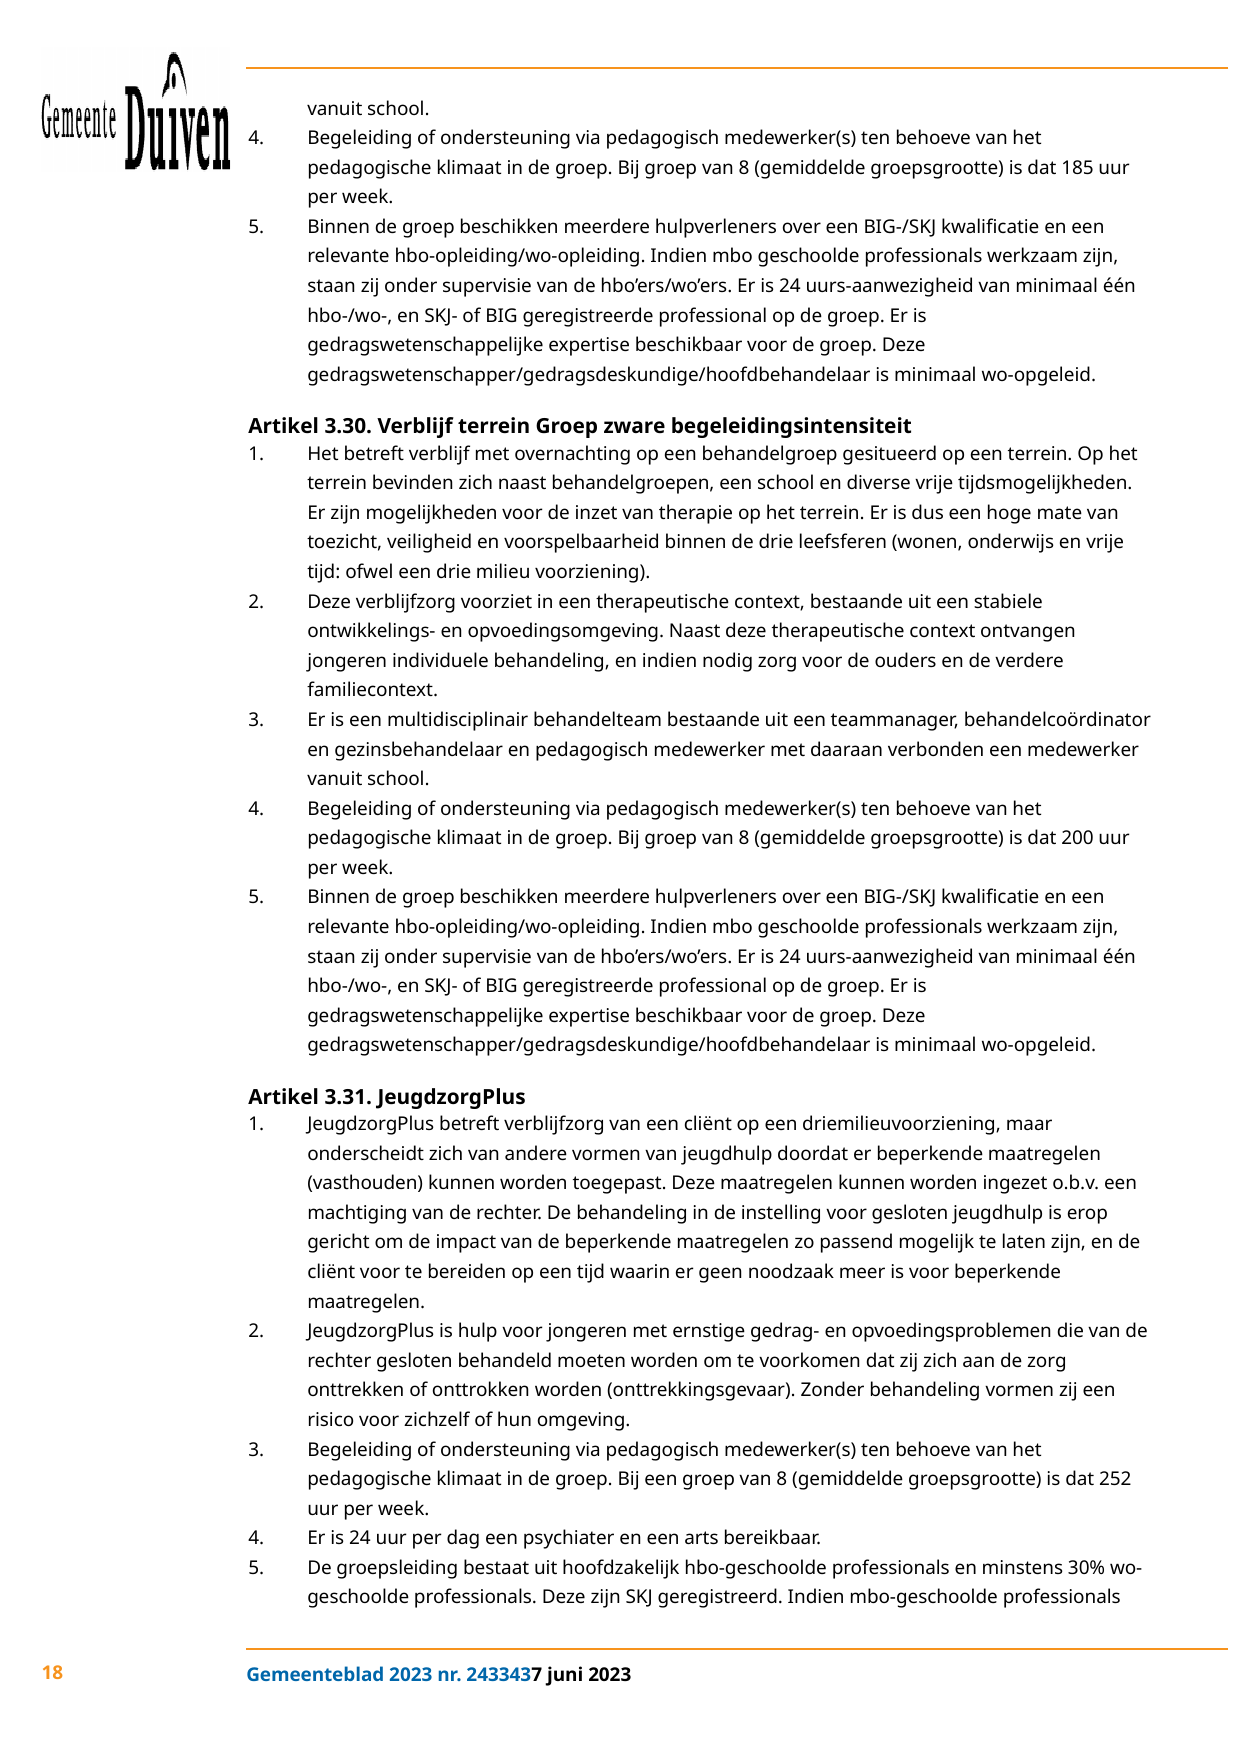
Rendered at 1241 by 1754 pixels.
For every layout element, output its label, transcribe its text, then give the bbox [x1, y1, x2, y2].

list Begeleiding of ondersteuning via pedagogisch medewerker(s) ten behoeve van het pedagogische klimaat in de groep. Bij groep van 8 (gemiddelde groepsgrootte) is dat 200 uur per week. [248, 795, 1152, 880]
list De groepsleiding bestaat uit hoofdzakelijk hbo-geschoolde professionals en minstens 30% wo-geschoolde professionals. Deze zijn SKJ geregistreerd. Indien mbo-geschoolde professionals [248, 1554, 1152, 1609]
picture [41, 47, 231, 172]
list Er is 24 uur per dag een psychiater en een arts bereikbaar. [248, 1524, 1152, 1550]
list Begeleiding of ondersteuning via pedagogisch medewerker(s) ten behoeve van het pedagogische klimaat in de groep. Bij een groep van 8 (gemiddelde groepsgrootte) is dat 252 uur per week. [248, 1436, 1152, 1521]
list Er is een multidisciplinair behandelteam bestaande uit een teammanager, behandelcoördinator en gezinsbehandelaar en pedagogisch medewerker met daaraan verbonden een medewerker vanuit school. [248, 706, 1152, 791]
list JeugdzorgPlus betreft verblijfzorg van een cliënt op een driemilieuvoorziening, maar onderscheidt zich van andere vormen van jeugdhulp doordat er beperkende maatregelen (vasthouden) kunnen worden toegepast. Deze maatregelen kunnen worden ingezet o.b.v. een machtiging van de rechter. De behandeling in de instelling voor gesloten jeugdhulp is erop gericht om de impact van de beperkende maatregelen zo passend mogelijk te laten zijn, en de cliënt voor te bereiden op een tijd waarin er geen noodzaak meer is voor beperkende maatregelen. [248, 1110, 1152, 1314]
list Het betreft verblijf met overnachting op een behandelgroep gesitueerd op een terrein. Op het terrein bevinden zich naast behandelgroepen, een school en diverse vrije tijdsmogelijkheden. Er zijn mogelijkheden voor de inzet van therapie op het terrein. Er is dus een hoge mate van toezicht, veiligheid en voorspelbaarheid binnen de drie leefsferen (wonen, onderwijs en vrije tijd: ofwel een drie milieu voorziening). [248, 440, 1152, 584]
text Artikel 3.31. JeugdzorgPlus [248, 1082, 1152, 1110]
list Begeleiding of ondersteuning via pedagogisch medewerker(s) ten behoeve van het pedagogische klimaat in de groep. Bij groep van 8 (gemiddelde groepsgrootte) is dat 185 uur per week. [248, 124, 1152, 209]
list vanuit school. [248, 95, 1152, 121]
list Deze verblijfzorg voorziet in een therapeutische context, bestaande uit een stabiele ontwikkelings- en opvoedingsomgeving. Naast deze therapeutische context ontvangen jongeren individuele behandeling, en indien nodig zorg voor de ouders en de verdere familiecontext. [248, 588, 1152, 702]
list JeugdzorgPlus is hulp voor jongeren met ernstige gedrag- en opvoedingsproblemen die van de rechter gesloten behandeld moeten worden om te voorkomen dat zij zich aan de zorg onttrekken of onttrokken worden (onttrekkingsgevaar). Zonder behandeling vormen zij een risico voor zichzelf of hun omgeving. [248, 1317, 1152, 1432]
list Binnen de groep beschikken meerdere hulpverleners over een BIG-/SKJ kwalificatie en een relevante hbo-opleiding/wo-opleiding. Indien mbo geschoolde professionals werkzaam zijn, staan zij onder supervisie van de hbo’ers/wo’ers. Er is 24 uurs-aanwezigheid van minimaal één hbo-/wo-, en SKJ- of BIG geregistreerde professional op de groep. Er is gedragswetenschappelijke expertise beschikbaar voor de groep. Deze gedragswetenschapper/gedragsdeskundige/hoofdbehandelaar is minimaal wo-opgeleid. [248, 884, 1152, 1057]
text Artikel 3.30. Verblijf terrein Groep zware begeleidingsintensiteit [248, 411, 1152, 440]
list Binnen de groep beschikken meerdere hulpverleners over een BIG-/SKJ kwalificatie en een relevante hbo-opleiding/wo-opleiding. Indien mbo geschoolde professionals werkzaam zijn, staan zij onder supervisie van de hbo’ers/wo’ers. Er is 24 uurs-aanwezigheid van minimaal één hbo-/wo-, en SKJ- of BIG geregistreerde professional op de groep. Er is gedragswetenschappelijke expertise beschikbaar voor de groep. Deze gedragswetenschapper/gedragsdeskundige/hoofdbehandelaar is minimaal wo-opgeleid. [248, 213, 1152, 387]
